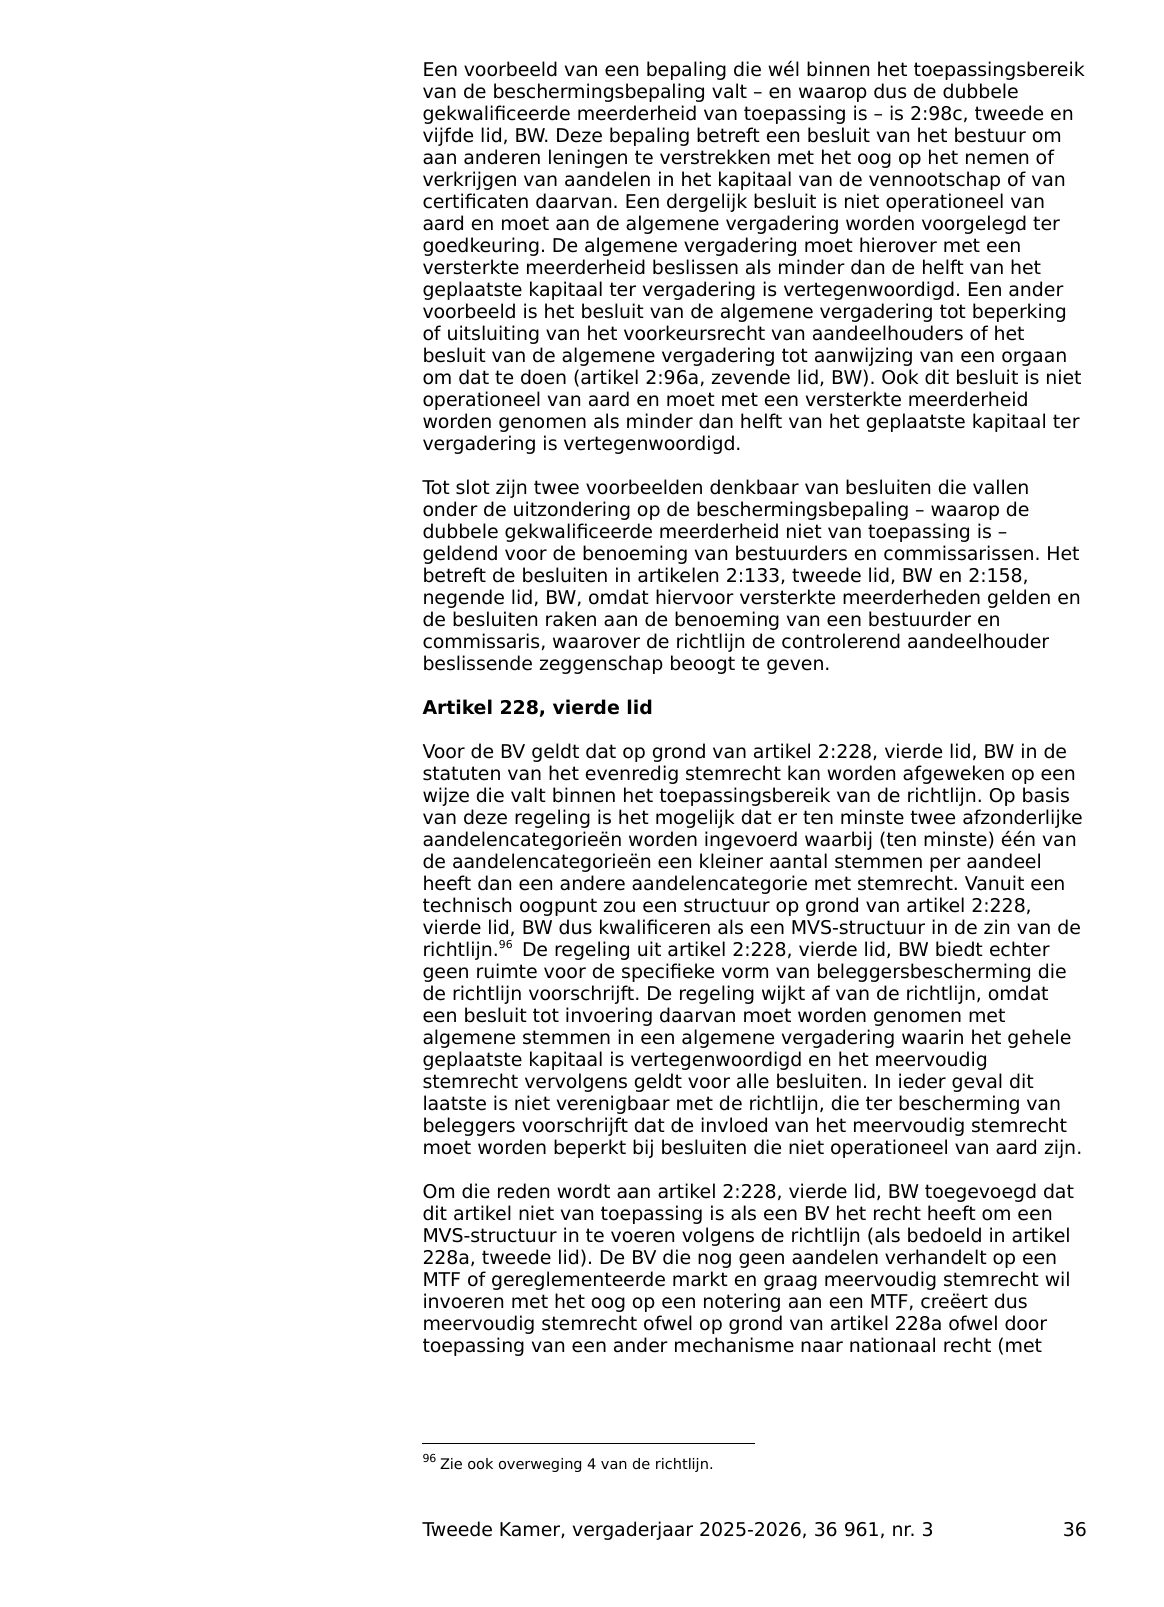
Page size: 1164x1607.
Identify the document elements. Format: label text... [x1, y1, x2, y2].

text Voor de BV geldt dat op grond van artikel 2:228, vierde lid, BW in de statuten van het evenredig stemrecht kan worden afgeweken op een wijze die valt binnen het toepassingsbereik van de richtlijn. Op basis van deze regeling is het mogelijk dat er ten minste twee afzonderlijke aandelencategorieën worden ingevoerd waarbij (ten minste) één van de aandelencategorieën een kleiner aantal stemmen per aandeel heeft dan een andere aandelencategorie met stemrecht. Vanuit een technisch oogpunt zou een structuur op grond van artikel 2:228, vierde lid, BW dus kwalificeren als een MVS-structuur in de zin van de richtlijn. De regeling uit artikel 2:228, vierde lid, BW biedt echter geen ruimte voor de specifieke vorm van beleggersbescherming die de richtlijn voorschrijft. De regeling wijkt af van de richtlijn, omdat een besluit tot invoering daarvan moet worden genomen met algemene stemmen in een algemene vergadering waarin het gehele geplaatste kapitaal is vertegenwoordigd en het meervoudig stemrecht vervolgens geldt voor alle besluiten. In ieder geval dit laatste is niet verenigbaar met de richtlijn, die ter bescherming van beleggers voorschrijft dat de invloed van het meervoudig stemrecht moet worden beperkt bij besluiten die niet operationeel van aard zijn. [422, 741, 1087, 1159]
subtitle Artikel 228, vierde lid [422, 697, 1087, 719]
text Om die reden wordt aan artikel 2:228, vierde lid, BW toegevoegd dat dit artikel niet van toepassing is als een BV het recht heeft om een MVS-structuur in te voeren volgens de richtlijn (als bedoeld in artikel 228a, tweede lid). De BV die nog geen aandelen verhandelt op een MTF of gereglementeerde markt en graag meervoudig stemrecht wil invoeren met het oog op een notering aan een MTF, creëert dus meervoudig stemrecht ofwel op grond van artikel 228a ofwel door toepassing van een ander mechanisme naar nationaal recht (met [422, 1181, 1087, 1357]
text Tot slot zijn twee voorbeelden denkbaar van besluiten die vallen onder de uitzondering op de beschermingsbepaling – waarop de dubbele gekwalificeerde meerderheid niet van toepassing is – geldend voor de benoeming van bestuurders en commissarissen. Het betreft de besluiten in artikelen 2:133, tweede lid, BW en 2:158, negende lid, BW, omdat hiervoor versterkte meerderheden gelden en de besluiten raken aan de benoeming van een bestuurder en commissaris, waarover de richtlijn de controlerend aandeelhouder beslissende zeggenschap beoogt te geven. [422, 477, 1087, 675]
text Zie ook overweging 4 van de richtlijn. [422, 1452, 1087, 1474]
text Een voorbeeld van een bepaling die wél binnen het toepassingsbereik van de beschermingsbepaling valt – en waarop dus de dubbele gekwalificeerde meerderheid van toepassing is – is 2:98c, tweede en vijfde lid, BW. Deze bepaling betreft een besluit van het bestuur om aan anderen leningen te verstrekken met het oog op het nemen of verkrijgen van aandelen in het kapitaal van de vennootschap of van certificaten daarvan. Een dergelijk besluit is niet operationeel van aard en moet aan de algemene vergadering worden voorgelegd ter goedkeuring. De algemene vergadering moet hierover met een versterkte meerderheid beslissen als minder dan de helft van het geplaatste kapitaal ter vergadering is vertegenwoordigd. Een ander voorbeeld is het besluit van de algemene vergadering tot beperking of uitsluiting van het voorkeursrecht van aandeelhouders of het besluit van de algemene vergadering tot aanwijzing van een orgaan om dat te doen (artikel 2:96a, zevende lid, BW). Ook dit besluit is niet operationeel van aard en moet met een versterkte meerderheid worden genomen als minder dan helft van het geplaatste kapitaal ter vergadering is vertegenwoordigd. [422, 59, 1087, 455]
